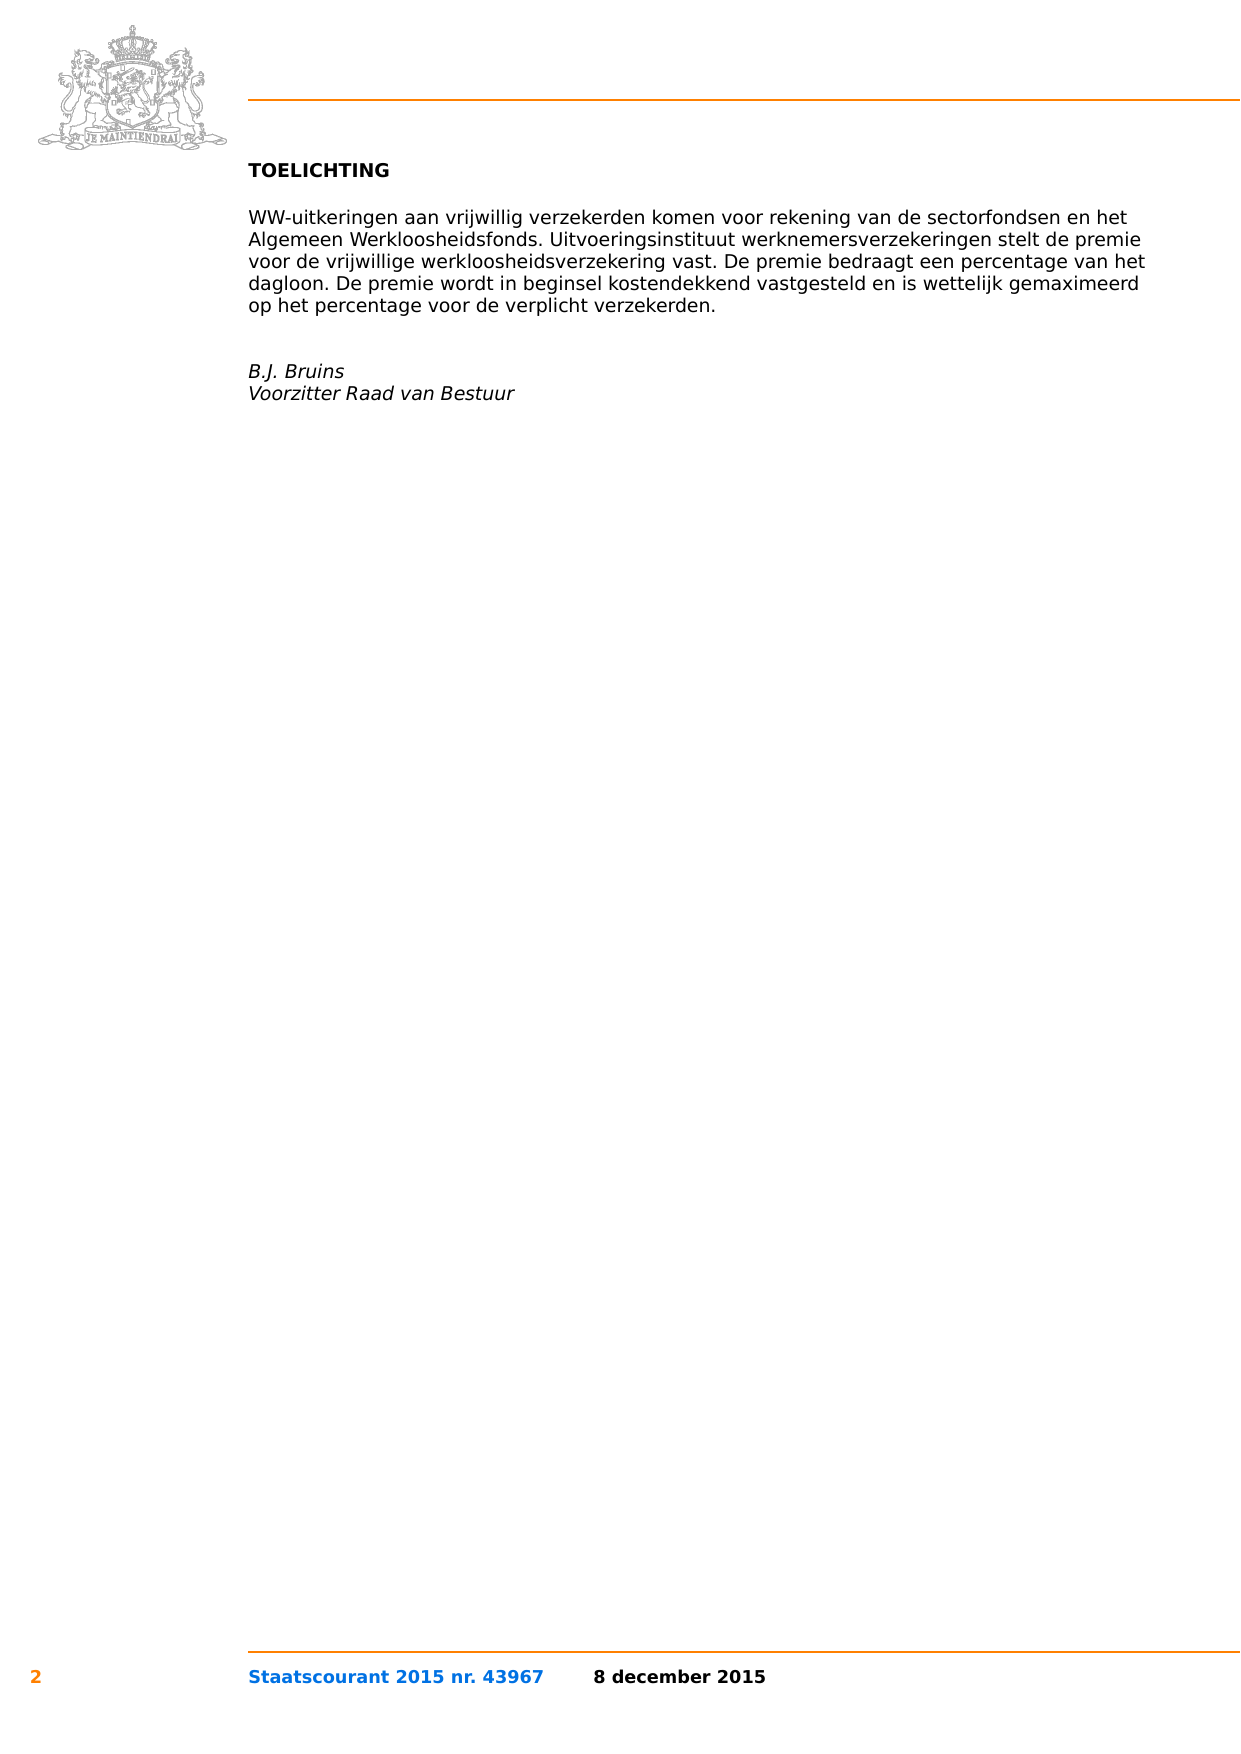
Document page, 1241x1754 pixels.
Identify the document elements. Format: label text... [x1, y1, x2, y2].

picture [38, 25, 227, 150]
text WW-uitkeringen aan vrijwillig verzekerden komen voor rekening van de sectorfondsen en het Algemeen Werkloosheidsfonds. Uitvoeringsinstituut werknemersverzekeringen stelt de premie voor de vrijwillige werkloosheidsverzekering vast. De premie bedraagt een percentage van het dagloon. De premie wordt in beginsel kostendekkend vastgesteld en is wettelijk gemaximeerd op het percentage voor de verplicht verzekerden. [248, 207, 1163, 317]
subtitle TOELICHTING [248, 160, 1163, 182]
text B.J. Bruins Voorzitter Raad van Bestuur [248, 339, 1163, 404]
